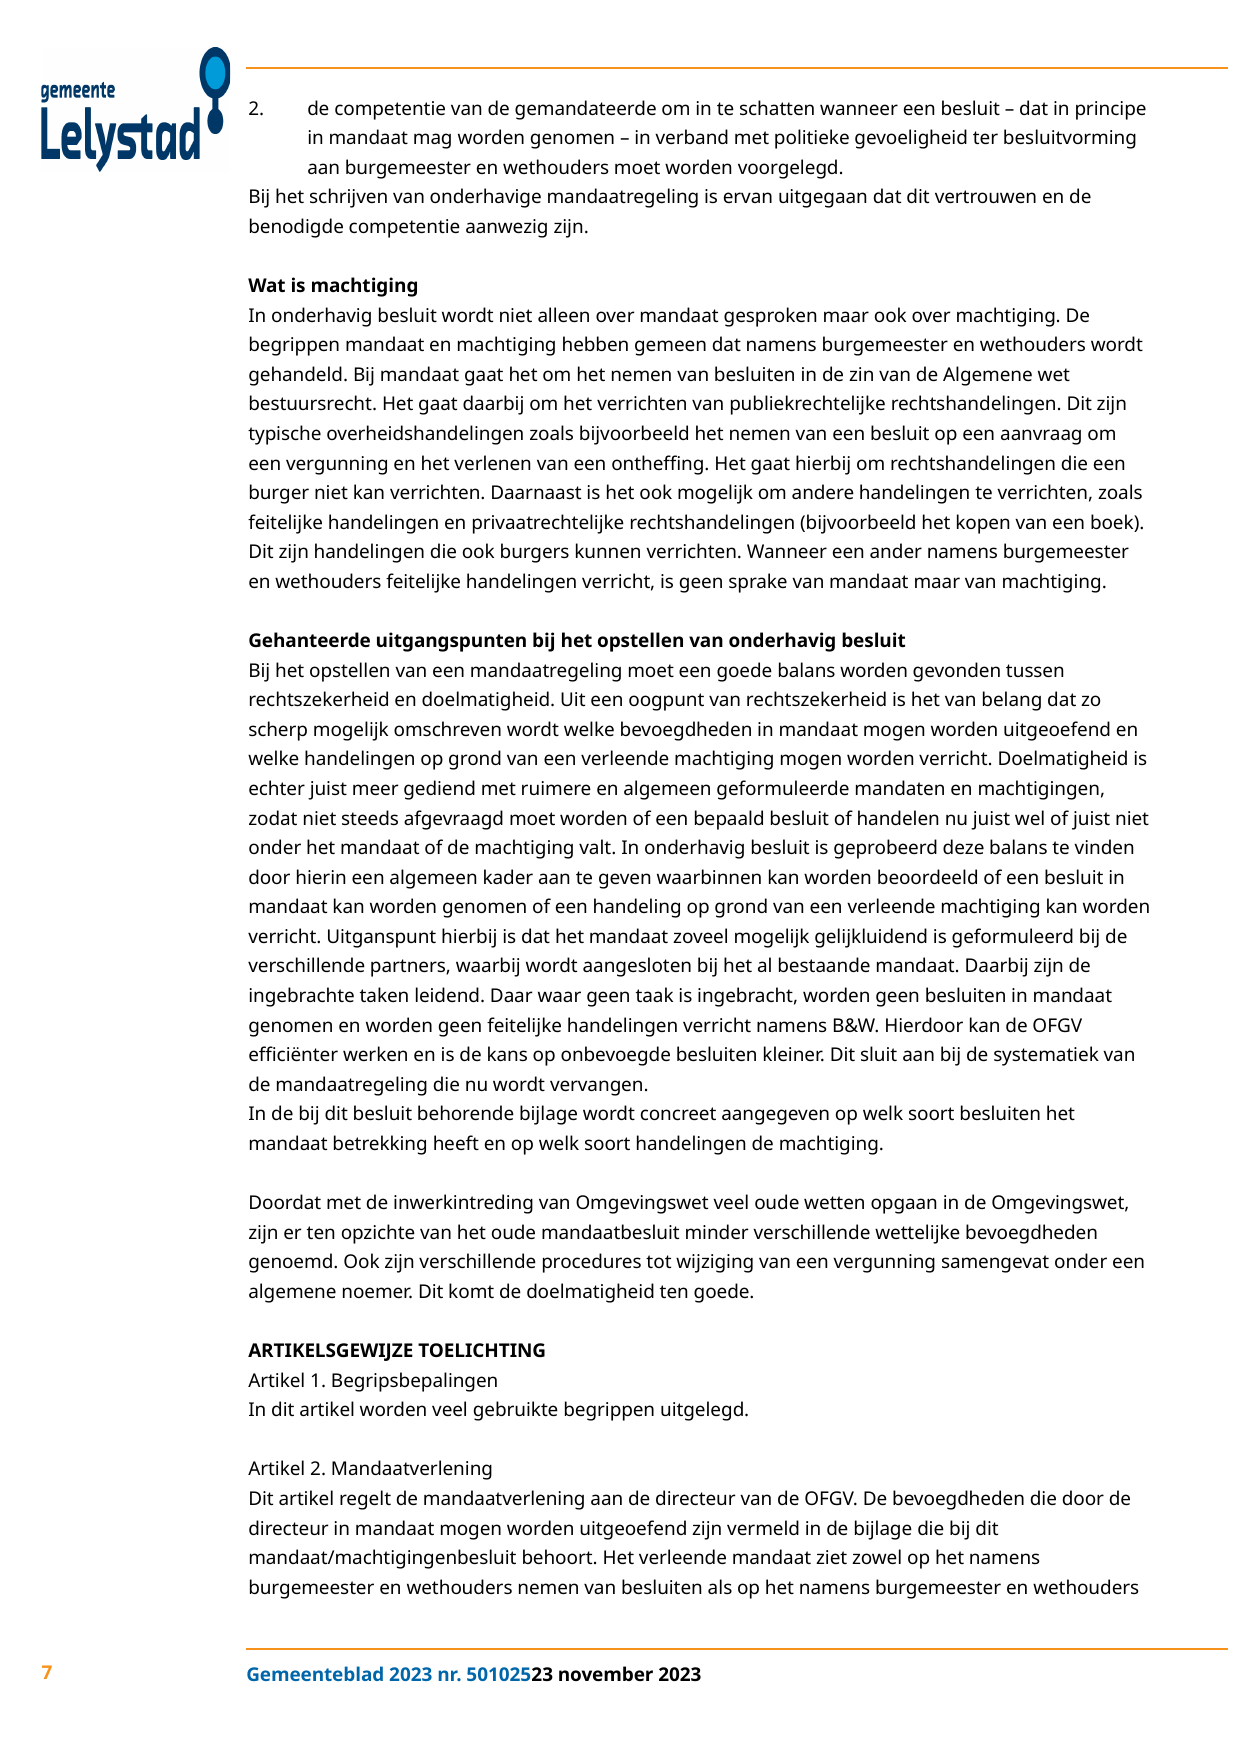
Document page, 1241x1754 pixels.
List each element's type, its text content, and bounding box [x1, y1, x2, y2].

text Gehanteerde uitgangspunten bij het opstellen van onderhavig besluit [248, 627, 1152, 653]
text Bij het schrijven van onderhavige mandaatregeling is ervan uitgegaan dat dit vertrouwen en de benodigde competentie aanwezig zijn. [248, 183, 1152, 239]
text Wat is machtiging [248, 272, 1152, 298]
text In dit artikel worden veel gebruikte begrippen uitgelegd. [248, 1396, 1152, 1422]
picture [41, 47, 231, 172]
text Dit artikel regelt de mandaatverlening aan de directeur van de OFGV. De bevoegdheden die door de directeur in mandaat mogen worden uitgeoefend zijn vermeld in de bijlage die bij dit mandaat/machtigingenbesluit behoort. Het verleende mandaat ziet zowel op het namens burgemeester en wethouders nemen van besluiten als op het namens burgemeester en wethouders [248, 1485, 1152, 1600]
text ARTIKELSGEWIJZE TOELICHTING [248, 1337, 1152, 1363]
text In de bij dit besluit behorende bijlage wordt concreet aangegeven op welk soort besluiten het mandaat betrekking heeft en op welk soort handelingen de machtiging. [248, 1101, 1152, 1156]
text Bij het opstellen van een mandaatregeling moet een goede balans worden gevonden tussen rechtszekerheid en doelmatigheid. Uit een oogpunt van rechtszekerheid is het van belang dat zo scherp mogelijk omschreven wordt welke bevoegdheden in mandaat mogen worden uitgeoefend en welke handelingen op grond van een verleende machtiging mogen worden verricht. Doelmatigheid is echter juist meer gediend met ruimere en algemeen geformuleerde mandaten en machtigingen, zodat niet steeds afgevraagd moet worden of een bepaald besluit of handelen nu juist wel of juist niet onder het mandaat of de machtiging valt. In onderhavig besluit is geprobeerd deze balans te vinden door hierin een algemeen kader aan te geven waarbinnen kan worden beoordeeld of een besluit in mandaat kan worden genomen of een handeling op grond van een verleende machtiging kan worden verricht. Uitganspunt hierbij is dat het mandaat zoveel mogelijk gelijkluidend is geformuleerd bij de verschillende partners, waarbij wordt aangesloten bij het al bestaande mandaat. Daarbij zijn de ingebrachte taken leidend. Daar waar geen taak is ingebracht, worden geen besluiten in mandaat genomen en worden geen feitelijke handelingen verricht namens B&W. Hierdoor kan de OFGV efficiënter werken en is de kans op onbevoegde besluiten kleiner. Dit sluit aan bij de systematiek van de mandaatregeling die nu wordt vervangen. [248, 657, 1152, 1097]
text In onderhavig besluit wordt niet alleen over mandaat gesproken maar ook over machtiging. De begrippen mandaat en machtiging hebben gemeen dat namens burgemeester en wethouders wordt gehandeld. Bij mandaat gaat het om het nemen van besluiten in de zin van de Algemene wet bestuursrecht. Het gaat daarbij om het verrichten van publiekrechtelijke rechtshandelingen. Dit zijn typische overheidshandelingen zoals bijvoorbeeld het nemen van een besluit op een aanvraag om een vergunning en het verlenen van een ontheffing. Het gaat hierbij om rechtshandelingen die een burger niet kan verrichten. Daarnaast is het ook mogelijk om andere handelingen te verrichten, zoals feitelijke handelingen en privaatrechtelijke rechtshandelingen (bijvoorbeeld het kopen van een boek). Dit zijn handelingen die ook burgers kunnen verrichten. Wanneer een ander namens burgemeester en wethouders feitelijke handelingen verricht, is geen sprake van mandaat maar van machtiging. [248, 302, 1152, 594]
text Artikel 2. Mandaatverlening [248, 1456, 1152, 1481]
list de competentie van de gemandateerde om in te schatten wanneer een besluit – dat in principe in mandaat mag worden genomen – in verband met politieke gevoeligheid ter besluitvorming aan burgemeester en wethouders moet worden voorgelegd. [248, 95, 1152, 180]
text Doordat met de inwerkintreding van Omgevingswet veel oude wetten opgaan in de Omgevingswet, zijn er ten opzichte van het oude mandaatbesluit minder verschillende wettelijke bevoegdheden genoemd. Ook zijn verschillende procedures tot wijziging van een vergunning samengevat onder een algemene noemer. Dit komt de doelmatigheid ten goede. [248, 1189, 1152, 1304]
text Artikel 1. Begripsbepalingen [248, 1367, 1152, 1393]
